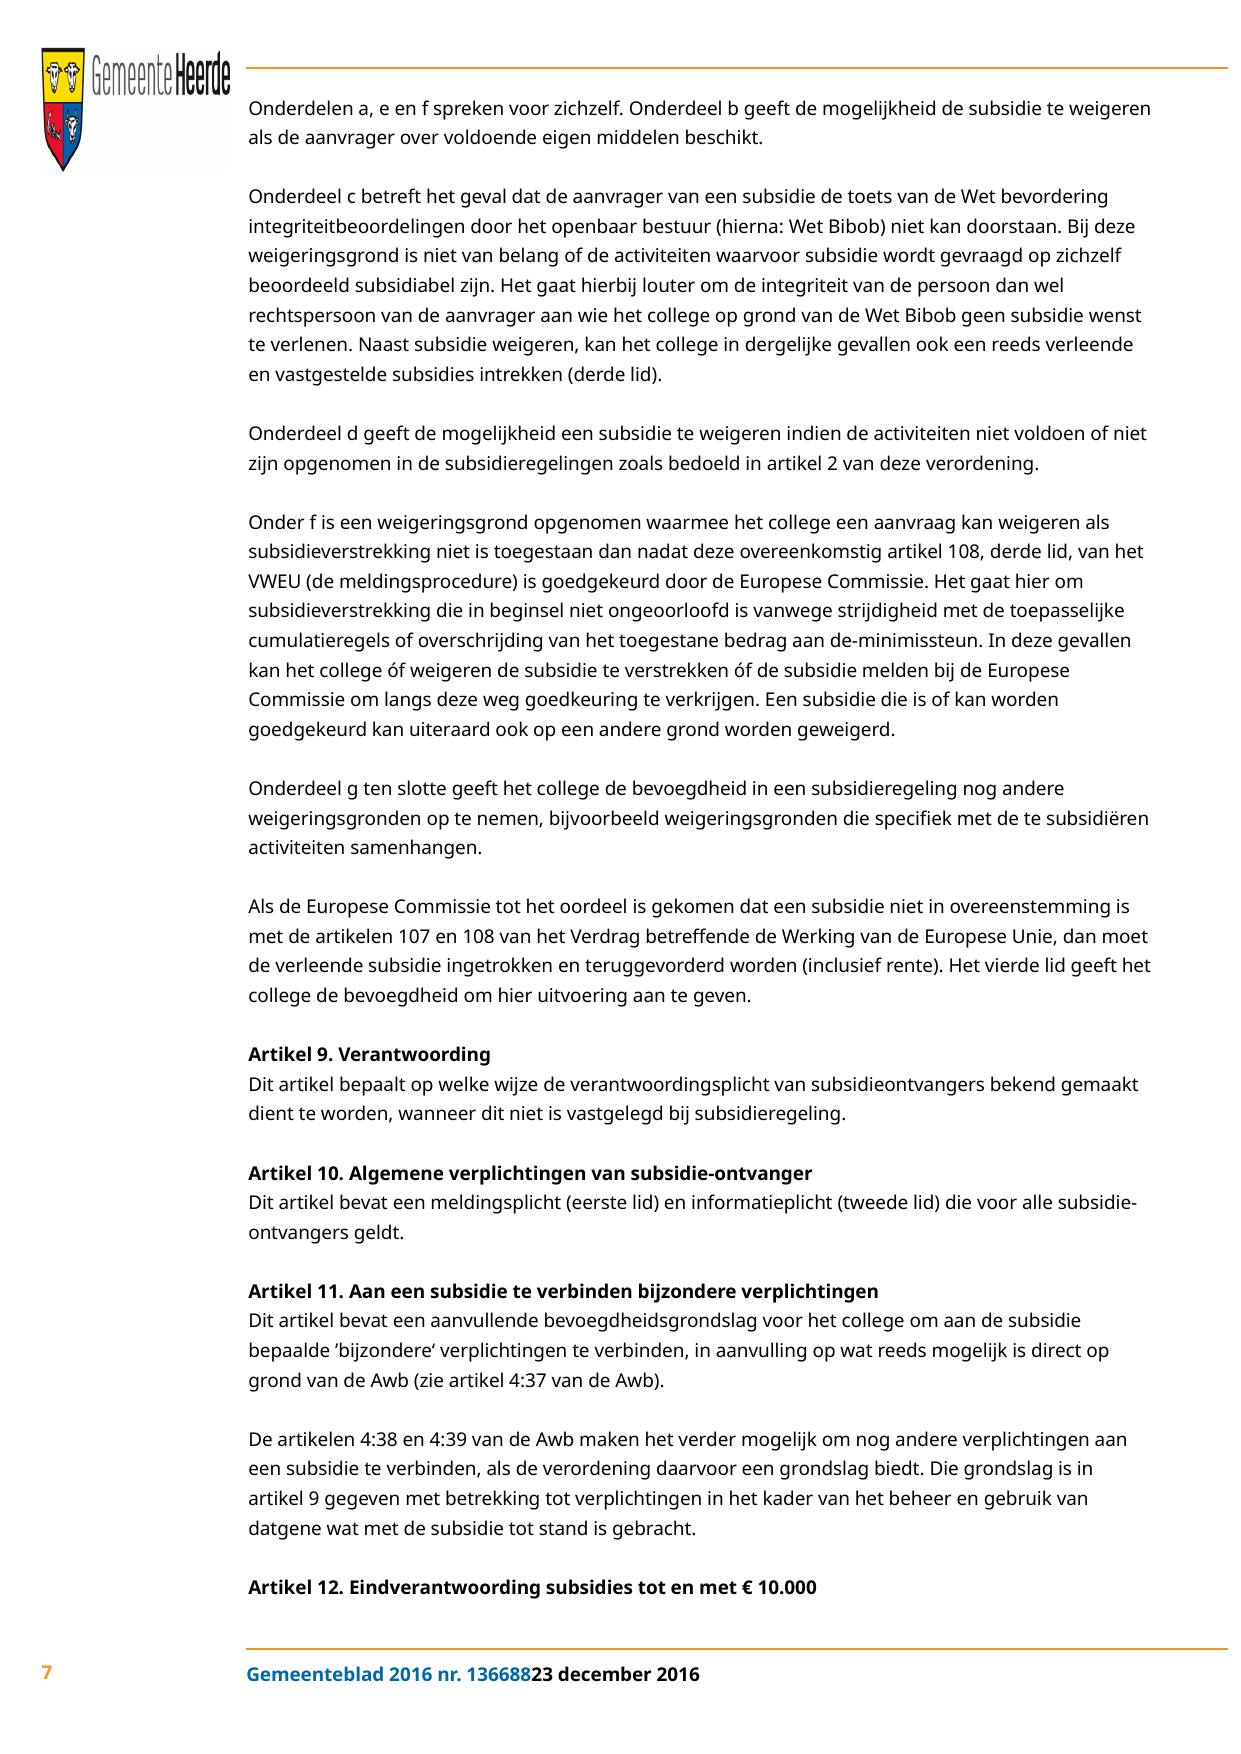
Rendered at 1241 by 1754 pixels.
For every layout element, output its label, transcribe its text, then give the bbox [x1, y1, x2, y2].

text Dit artikel bevat een aanvullende bevoegdheidsgrondslag voor het college om aan de subsidie bepaalde ’bijzondere‘ verplichtingen te verbinden, in aanvulling op wat reeds mogelijk is direct op grond van de Awb (zie artikel 4:37 van de Awb). [248, 1308, 1152, 1393]
text Onderdeel c betreft het geval dat de aanvrager van een subsidie de toets van de Wet bevordering integriteitbeoordelingen door het openbaar bestuur (hierna: Wet Bibob) niet kan doorstaan. Bij deze weigeringsgrond is niet van belang of de activiteiten waarvoor subsidie wordt gevraagd op zichzelf beoordeeld subsidiabel zijn. Het gaat hierbij louter om de integriteit van de persoon dan wel rechtspersoon van de aanvrager aan wie het college op grond van de Wet Bibob geen subsidie wenst te verlenen. Naast subsidie weigeren, kan het college in dergelijke gevallen ook een reeds verleende en vastgestelde subsidies intrekken (derde lid). [248, 183, 1152, 387]
text Artikel 12. Eindverantwoording subsidies tot en met € 10.000 [248, 1574, 1152, 1600]
text Onderdeel d geeft de mogelijkheid een subsidie te weigeren indien de activiteiten niet voldoen of niet zijn opgenomen in de subsidieregelingen zoals bedoeld in artikel 2 van deze verordening. [248, 420, 1152, 476]
text Onderdeel g ten slotte geeft het college de bevoegdheid in een subsidieregeling nog andere weigeringsgronden op te nemen, bijvoorbeeld weigeringsgronden die specifiek met de te subsidiëren activiteiten samenhangen. [248, 775, 1152, 860]
text Artikel 11. Aan een subsidie te verbinden bijzondere verplichtingen [248, 1278, 1152, 1304]
text Artikel 9. Verantwoording [248, 1041, 1152, 1067]
text Onderdelen a, e en f spreken voor zichzelf. Onderdeel b geeft de mogelijkheid de subsidie te weigeren als de aanvrager over voldoende eigen middelen beschikt. [248, 95, 1152, 150]
text Onder f is een weigeringsgrond opgenomen waarmee het college een aanvraag kan weigeren als subsidieverstrekking niet is toegestaan dan nadat deze overeenkomstig artikel 108, derde lid, van het VWEU (de meldingsprocedure) is goedgekeurd door de Europese Commissie. Het gaat hier om subsidieverstrekking die in beginsel niet ongeoorloofd is vanwege strijdigheid met de toepasselijke cumulatieregels of overschrijding van het toegestane bedrag aan de-minimissteun. In deze gevallen kan het college óf weigeren de subsidie te verstrekken óf de subsidie melden bij de Europese Commissie om langs deze weg goedkeuring te verkrijgen. Een subsidie die is of kan worden goedgekeurd kan uiteraard ook op een andere grond worden geweigerd. [248, 509, 1152, 742]
text Dit artikel bevat een meldingsplicht (eerste lid) en informatieplicht (tweede lid) die voor alle subsidie-ontvangers geldt. [248, 1189, 1152, 1245]
text Als de Europese Commissie tot het oordeel is gekomen dat een subsidie niet in overeenstemming is met de artikelen 107 en 108 van het Verdrag betreffende de Werking van de Europese Unie, dan moet de verleende subsidie ingetrokken en teruggevorderd worden (inclusief rente). Het vierde lid geeft het college de bevoegdheid om hier uitvoering aan te geven. [248, 893, 1152, 1008]
text Artikel 10. Algemene verplichtingen van subsidie-ontvanger [248, 1160, 1152, 1186]
picture [41, 47, 231, 172]
text Dit artikel bepaalt op welke wijze de verantwoordingsplicht van subsidieontvangers bekend gemaakt dient te worden, wanneer dit niet is vastgelegd bij subsidieregeling. [248, 1071, 1152, 1126]
text De artikelen 4:38 en 4:39 van de Awb maken het verder mogelijk om nog andere verplichtingen aan een subsidie te verbinden, als de verordening daarvoor een grondslag biedt. Die grondslag is in artikel 9 gegeven met betrekking tot verplichtingen in het kader van het beheer en gebruik van datgene wat met de subsidie tot stand is gebracht. [248, 1426, 1152, 1541]
